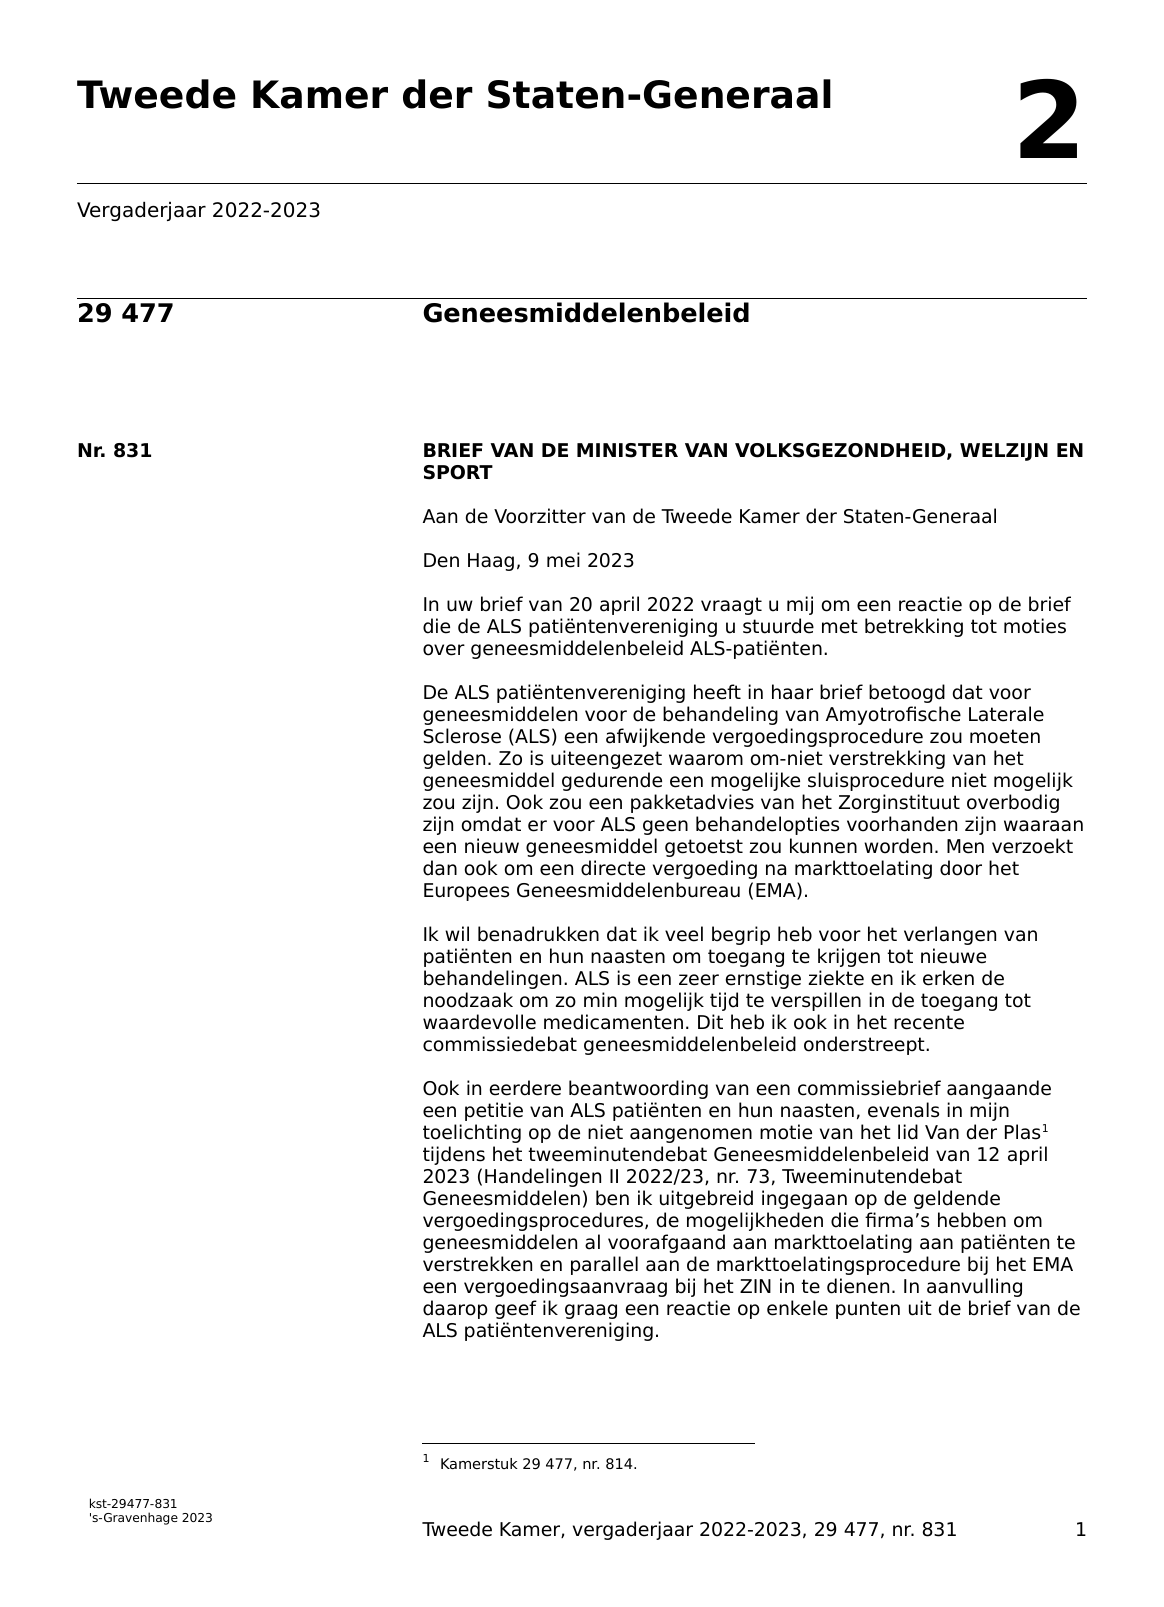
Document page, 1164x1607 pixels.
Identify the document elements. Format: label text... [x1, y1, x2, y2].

table_header Tweede Kamer der Staten-Generaal [77, 59, 886, 183]
text Ook in eerdere beantwoording van een commissiebrief aangaande een petitie van ALS patiënten en hun naasten, evenals in mijn toelichting op de niet aangenomen motie van het lid Van der Plas tijdens het tweeminutendebat Geneesmiddelenbeleid van 12 april 2023 (Handelingen II 2022/23, nr. 73, Tweeminutendebat Geneesmiddelen) ben ik uitgebreid ingegaan op de geldende vergoedingsprocedures, de mogelijkheden die firma’s hebben om geneesmiddelen al voorafgaand aan markttoelating aan patiënten te verstrekken en parallel aan de markttoelatingsprocedure bij het EMA een vergoedingsaanvraag bij het ZIN in te dienen. In aanvulling daarop geef ik graag een reactie op enkele punten uit de brief van de ALS patiëntenvereniging. [422, 1078, 1087, 1342]
text De ALS patiëntenvereniging heeft in haar brief betoogd dat voor geneesmiddelen voor de behandeling van Amyotrofische Laterale Sclerose (ALS) een afwijkende vergoedingsprocedure zou moeten gelden. Zo is uiteengezet waarom om-niet verstrekking van het geneesmiddel gedurende een mogelijke sluisprocedure niet mogelijk zou zijn. Ook zou een pakketadvies van het Zorginstituut overbodig zijn omdat er voor ALS geen behandelopties voorhanden zijn waaraan een nieuw geneesmiddel getoetst zou kunnen worden. Men verzoekt dan ook om een directe vergoeding na markttoelating door het Europees Geneesmiddelenbureau (EMA). [422, 682, 1087, 902]
text In uw brief van 20 april 2022 vraagt u mij om een reactie op de brief die de ALS patiëntenvereniging u stuurde met betrekking tot moties over geneesmiddelenbeleid ALS-patiënten. [422, 594, 1087, 660]
text Den Haag, 9 mei 2023 [422, 550, 1087, 572]
text Kamerstuk 29 477, nr. 814. [422, 1452, 1087, 1474]
table_cell Vergaderjaar 2022-2023 [77, 184, 1087, 298]
text Ik wil benadrukken dat ik veel begrip heb voor het verlangen van patiënten en hun naasten om toegang te krijgen tot nieuwe behandelingen. ALS is een zeer ernstige ziekte en ik erken de noodzaak om zo min mogelijk tijd te verspillen in de toegang tot waardevolle medicamenten. Dit heb ik ook in het recente commissiedebat geneesmiddelenbeleid onderstreept. [422, 924, 1087, 1056]
text 's-Gravenhage 2023 [88, 1511, 323, 1525]
subtitle Nr. 831 BRIEF VAN DE MINISTER VAN VOLKSGEZONDHEID, WELZIJN EN SPORT [77, 440, 1087, 484]
text Aan de Voorzitter van de Tweede Kamer der Staten-Generaal [422, 506, 1087, 528]
table_header 2 [886, 59, 1087, 183]
text kst-29477-831 [88, 1497, 323, 1511]
subtitle 29 477 Geneesmiddelenbeleid [77, 299, 1087, 329]
